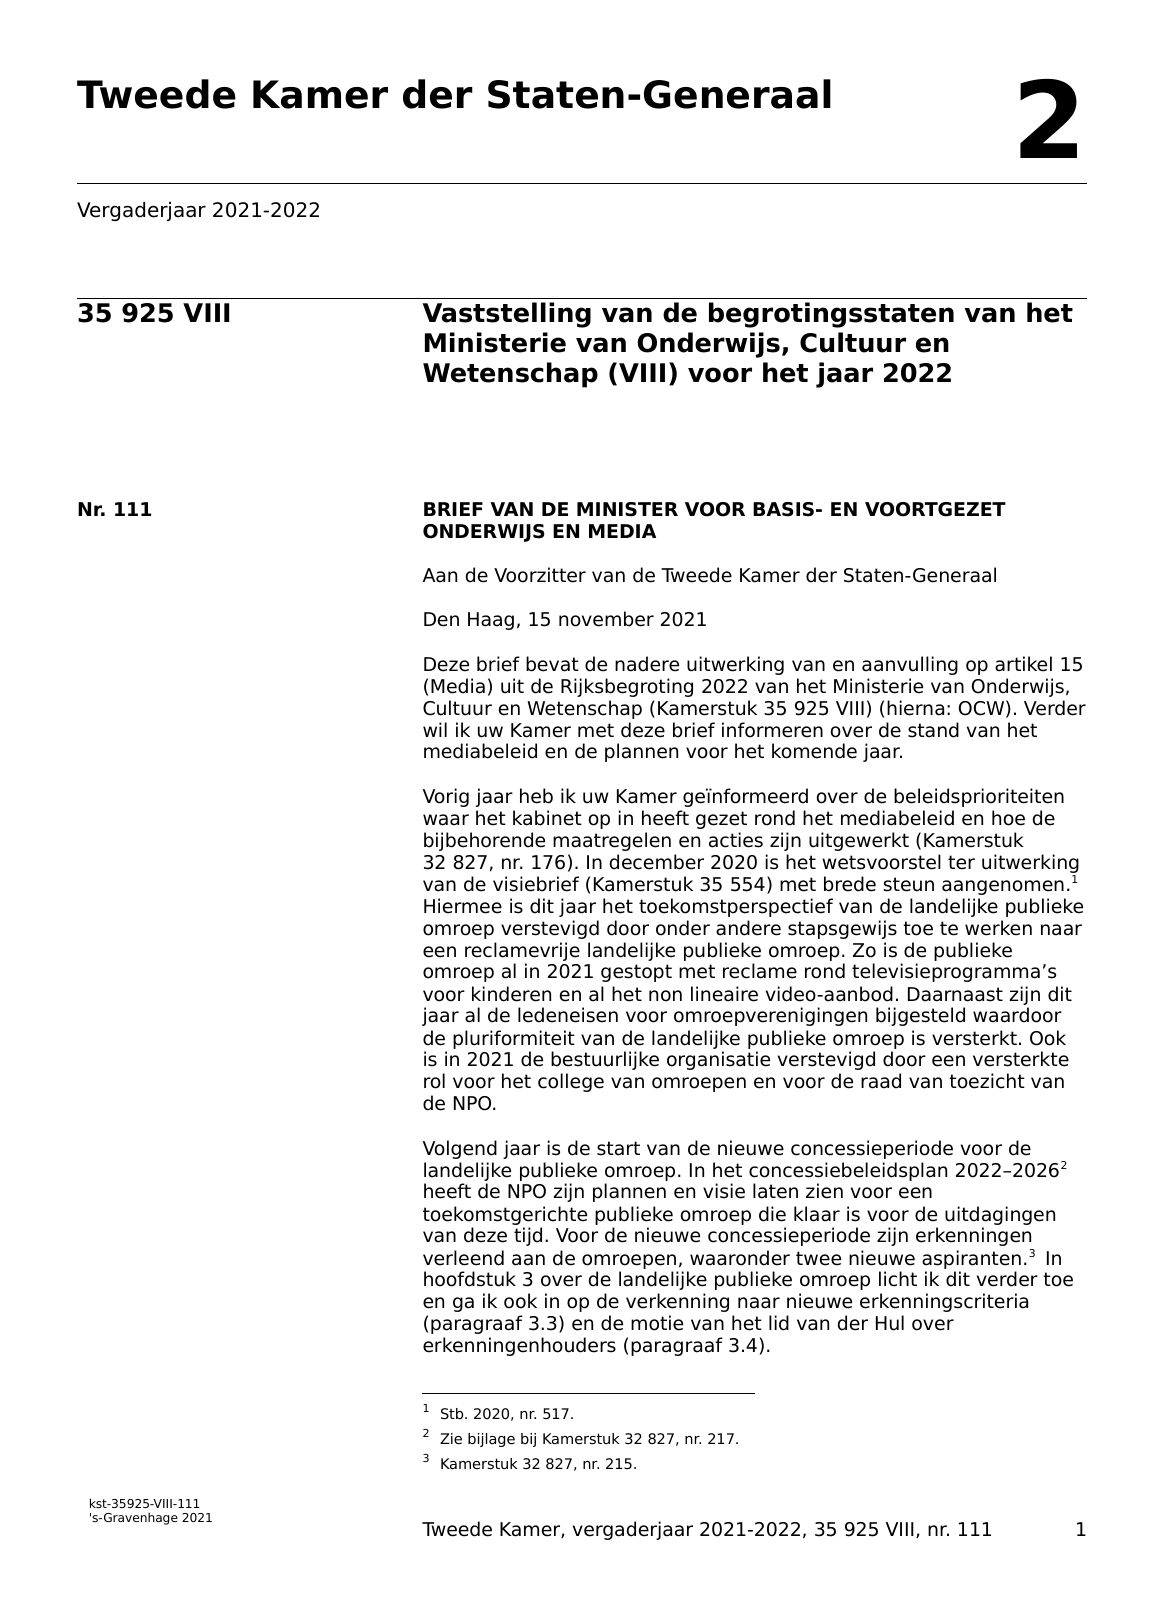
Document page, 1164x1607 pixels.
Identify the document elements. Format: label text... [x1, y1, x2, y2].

text 's-Gravenhage 2021 [88, 1511, 323, 1525]
subtitle Nr. 111 BRIEF VAN DE MINISTER VOOR BASIS- EN VOORTGEZET ONDERWIJS EN MEDIA [77, 499, 1087, 543]
table_cell Vergaderjaar 2021-2022 [77, 184, 1087, 298]
text Vorig jaar heb ik uw Kamer geïnformeerd over de beleidsprioriteiten waar het kabinet op in heeft gezet rond het mediabeleid en hoe de bijbehorende maatregelen en acties zijn uitgewerkt (Kamerstuk 32 827, nr. 176). In december 2020 is het wetsvoorstel ter uitwerking van de visiebrief (Kamerstuk 35 554) met brede steun aangenomen. Hiermee is dit jaar het toekomstperspectief van de landelijke publieke omroep verstevigd door onder andere stapsgewijs toe te werken naar een reclamevrije landelijke publieke omroep. Zo is de publieke omroep al in 2021 gestopt met reclame rond televisieprogramma’s voor kinderen en al het non lineaire video-aanbod. Daarnaast zijn dit jaar al de ledeneisen voor omroepverenigingen bijgesteld waardoor de pluriformiteit van de landelijke publieke omroep is versterkt. Ook is in 2021 de bestuurlijke organisatie verstevigd door een versterkte rol voor het college van omroepen en voor de raad van toezicht van de NPO. [422, 786, 1087, 1115]
text Zie bijlage bij Kamerstuk 32 827, nr. 217. [422, 1427, 1087, 1449]
text Kamerstuk 32 827, nr. 215. [422, 1452, 1087, 1474]
text Den Haag, 15 november 2021 [422, 609, 1087, 631]
text Volgend jaar is de start van de nieuwe concessieperiode voor de landelijke publieke omroep. In het concessiebeleidsplan 2022–2026 heeft de NPO zijn plannen en visie laten zien voor een toekomstgerichte publieke omroep die klaar is voor de uitdagingen van deze tijd. Voor de nieuwe concessieperiode zijn erkenningen verleend aan de omroepen, waaronder twee nieuwe aspiranten. In hoofdstuk 3 over de landelijke publieke omroep licht ik dit verder toe en ga ik ook in op de verkenning naar nieuwe erkenningscriteria (paragraaf 3.3) en de motie van het lid van der Hul over erkenningenhouders (paragraaf 3.4). [422, 1137, 1087, 1357]
text Stb. 2020, nr. 517. [422, 1402, 1087, 1424]
text Aan de Voorzitter van de Tweede Kamer der Staten-Generaal [422, 565, 1087, 587]
text kst-35925-VIII-111 [88, 1497, 323, 1511]
subtitle 35 925 VIII Vaststelling van de begrotingsstaten van het Ministerie van Onderwijs, Cultuur en Wetenschap (VIII) voor het jaar 2022 [77, 299, 1087, 388]
text Deze brief bevat de nadere uitwerking van en aanvulling op artikel 15 (Media) uit de Rijksbegroting 2022 van het Ministerie van Onderwijs, Cultuur en Wetenschap (Kamerstuk 35 925 VIII) (hierna: OCW). Verder wil ik uw Kamer met deze brief informeren over de stand van het mediabeleid en de plannen voor het komende jaar. [422, 653, 1087, 763]
table_header Tweede Kamer der Staten-Generaal [77, 59, 886, 183]
table_header 2 [886, 59, 1087, 183]
